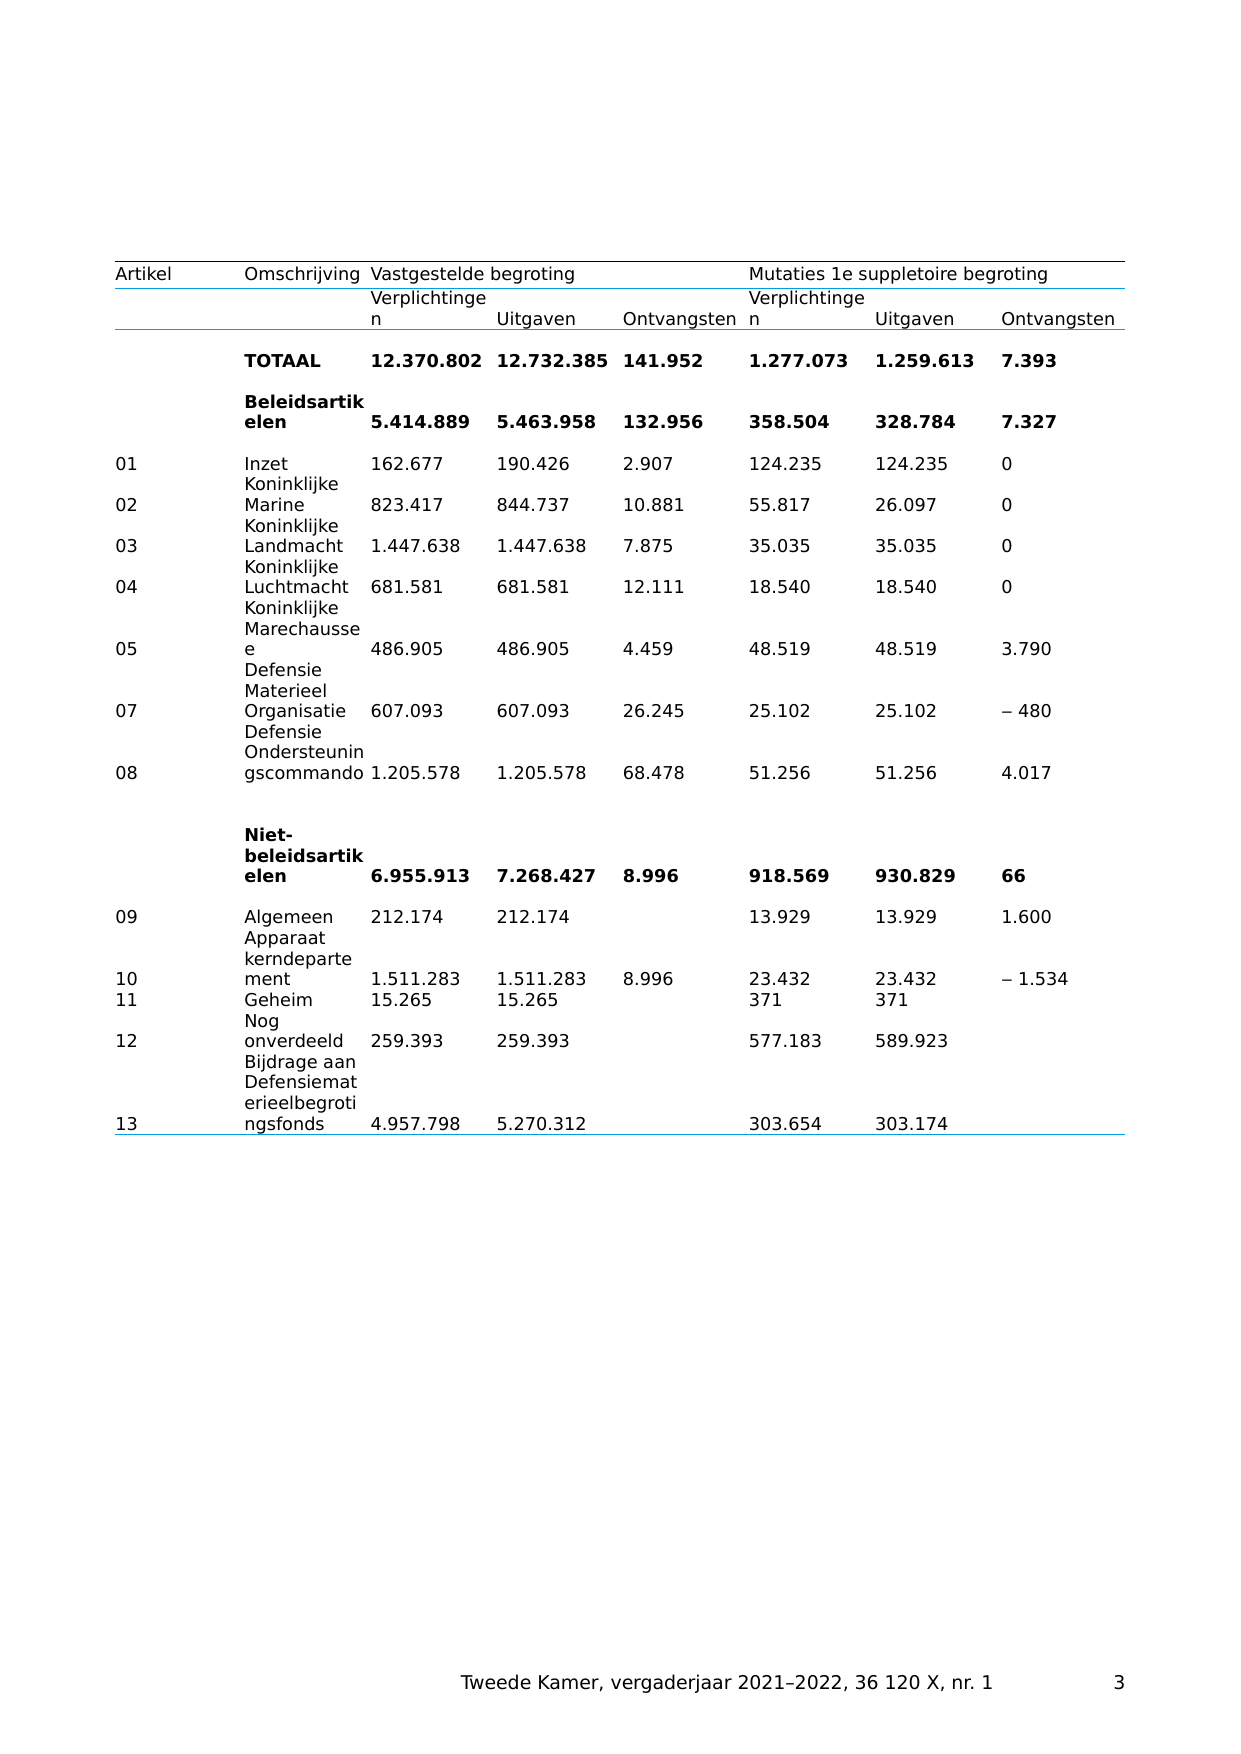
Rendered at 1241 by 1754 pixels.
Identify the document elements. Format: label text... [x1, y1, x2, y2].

table_cell 12 [115, 1011, 241, 1052]
table_cell [872, 433, 998, 454]
table_cell Defensie Ondersteuningscommando [241, 722, 367, 784]
table_cell 04 [115, 557, 241, 598]
table_cell [998, 330, 1125, 351]
table_cell 1.205.578 [494, 722, 620, 784]
table_cell [368, 330, 493, 351]
table_cell 51.256 [872, 722, 998, 784]
table_cell 5.414.889 [368, 392, 493, 433]
table_cell 18.540 [872, 557, 998, 598]
table_cell 607.093 [368, 660, 493, 722]
table_cell 141.952 [620, 351, 746, 371]
table_cell [620, 1052, 746, 1134]
table_cell 930.829 [872, 825, 998, 887]
table_cell [620, 784, 746, 804]
table_cell 371 [746, 990, 872, 1011]
table_cell [368, 371, 493, 392]
table_cell 8.996 [620, 825, 746, 887]
table_cell 11 [115, 990, 241, 1011]
table_cell 212.174 [494, 908, 620, 928]
table_cell 5.463.958 [494, 392, 620, 433]
table_cell 0 [998, 557, 1125, 598]
table_cell [998, 1052, 1125, 1134]
table_cell [746, 433, 872, 454]
table_cell [115, 433, 241, 454]
table_cell 681.581 [368, 557, 493, 598]
table_cell [872, 330, 998, 351]
table_cell 486.905 [368, 598, 493, 660]
table_cell 3.790 [998, 598, 1125, 660]
table_cell Inzet [241, 454, 367, 474]
table_cell [620, 1011, 746, 1052]
table_cell [620, 804, 746, 825]
table_cell Artikel [115, 262, 241, 288]
table_cell 35.035 [746, 516, 872, 557]
table_cell Defensie Materieel Organisatie [241, 660, 367, 722]
table_cell 303.654 [746, 1052, 872, 1134]
table_cell [241, 433, 367, 454]
table_cell [494, 330, 620, 351]
table_cell 162.677 [368, 454, 493, 474]
table_cell 328.784 [872, 392, 998, 433]
table_cell 1.259.613 [872, 351, 998, 371]
table_cell Algemeen [241, 908, 367, 928]
table_cell [368, 784, 493, 804]
table_cell 5.270.312 [494, 1052, 620, 1134]
table_cell [494, 433, 620, 454]
table_cell [998, 433, 1125, 454]
table_cell 51.256 [746, 722, 872, 784]
table_cell 66 [998, 825, 1125, 887]
table_cell Omschrijving [241, 262, 367, 288]
table_cell ‒ 480 [998, 660, 1125, 722]
table_cell [872, 784, 998, 804]
table_cell [998, 990, 1125, 1011]
table_cell 08 [115, 722, 241, 784]
table_cell Verplichtingen [368, 289, 493, 329]
table_cell 124.235 [746, 454, 872, 474]
table_cell 07 [115, 660, 241, 722]
table_cell [746, 784, 872, 804]
table_cell 681.581 [494, 557, 620, 598]
table_cell [620, 908, 746, 928]
table_cell 03 [115, 516, 241, 557]
table_cell 12.370.802 [368, 351, 493, 371]
table_cell 09 [115, 908, 241, 928]
table_cell [115, 289, 241, 329]
table_cell [746, 371, 872, 392]
table_cell 190.426 [494, 454, 620, 474]
table_cell [998, 784, 1125, 804]
table_cell 577.183 [746, 1011, 872, 1052]
table_cell [620, 887, 746, 907]
table_cell [115, 825, 241, 887]
table_cell 1.277.073 [746, 351, 872, 371]
table_cell Koninklijke Marine [241, 474, 367, 516]
table_cell 25.102 [872, 660, 998, 722]
table_cell 371 [872, 990, 998, 1011]
table_cell 4.459 [620, 598, 746, 660]
table_cell Ontvangsten [620, 289, 746, 329]
table_cell 4.017 [998, 722, 1125, 784]
table_cell [115, 371, 241, 392]
table_cell 01 [115, 454, 241, 474]
table_cell 7.327 [998, 392, 1125, 433]
table_cell 303.174 [872, 1052, 998, 1134]
table_cell [998, 804, 1125, 825]
table_cell [368, 433, 493, 454]
table_cell 259.393 [368, 1011, 493, 1052]
table_cell 8.996 [620, 928, 746, 990]
table_cell 68.478 [620, 722, 746, 784]
table_cell [368, 887, 493, 907]
table_cell [115, 330, 241, 351]
table_cell 607.093 [494, 660, 620, 722]
table_cell 1.511.283 [494, 928, 620, 990]
table_cell [872, 371, 998, 392]
table_cell 10.881 [620, 474, 746, 516]
table_cell 1.511.283 [368, 928, 493, 990]
table_cell [241, 784, 367, 804]
table_cell [620, 433, 746, 454]
table_cell 55.817 [746, 474, 872, 516]
table_cell Ontvangsten [998, 289, 1125, 329]
table_cell [746, 330, 872, 351]
table_cell 0 [998, 516, 1125, 557]
table_cell 35.035 [872, 516, 998, 557]
table_header Wijziging begrotingsstaat van het Ministerie van Defensie (X) voor het jaar 2022 (Eerste suppletoire begroting) (bedragen x € 1.000) [115, 213, 1125, 261]
table_cell 259.393 [494, 1011, 620, 1052]
table_cell [746, 804, 872, 825]
table_cell 25.102 [746, 660, 872, 722]
table_cell Mutaties 1e suppletoire begroting [746, 262, 1125, 288]
table_cell 918.569 [746, 825, 872, 887]
table_cell 212.174 [368, 908, 493, 928]
table_cell [241, 887, 367, 907]
table_cell 48.519 [746, 598, 872, 660]
table_cell Uitgaven [494, 289, 620, 329]
table_cell [998, 887, 1125, 907]
table_cell 1.205.578 [368, 722, 493, 784]
table_cell [620, 990, 746, 1011]
table_cell 2.907 [620, 454, 746, 474]
table_cell [115, 351, 241, 371]
table_cell 1.447.638 [368, 516, 493, 557]
table_cell [872, 887, 998, 907]
table_cell 13 [115, 1052, 241, 1134]
table_cell 589.923 [872, 1011, 998, 1052]
table_cell 4.957.798 [368, 1052, 493, 1134]
table_cell [241, 330, 367, 351]
table_cell [115, 804, 241, 825]
table_cell Beleidsartikelen [241, 392, 367, 433]
table_cell [998, 371, 1125, 392]
table_cell [494, 784, 620, 804]
table_cell [746, 887, 872, 907]
table_cell 13.929 [872, 908, 998, 928]
table_cell 05 [115, 598, 241, 660]
table_cell Bijdrage aan Defensiematerieelbegrotingsfonds [241, 1052, 367, 1134]
table_cell 1.600 [998, 908, 1125, 928]
table_cell 7.393 [998, 351, 1125, 371]
table_cell [115, 784, 241, 804]
table_cell ‒ 1.534 [998, 928, 1125, 990]
table_cell 124.235 [872, 454, 998, 474]
table_cell Uitgaven [872, 289, 998, 329]
table_cell 823.417 [368, 474, 493, 516]
table_cell [998, 1011, 1125, 1052]
table_cell Koninklijke Luchtmacht [241, 557, 367, 598]
table_cell [368, 804, 493, 825]
table_cell [620, 330, 746, 351]
table_cell Koninklijke Landmacht [241, 516, 367, 557]
table_cell Verplichtingen [746, 289, 872, 329]
table_cell [872, 804, 998, 825]
table_cell 12.732.385 [494, 351, 620, 371]
table_cell [241, 804, 367, 825]
table_cell [620, 371, 746, 392]
table_cell 18.540 [746, 557, 872, 598]
table_cell 0 [998, 454, 1125, 474]
table_cell 23.432 [746, 928, 872, 990]
table_cell 15.265 [494, 990, 620, 1011]
table_cell 02 [115, 474, 241, 516]
table_cell [494, 371, 620, 392]
table_cell 486.905 [494, 598, 620, 660]
table_cell 844.737 [494, 474, 620, 516]
table_cell 23.432 [872, 928, 998, 990]
table_cell 26.097 [872, 474, 998, 516]
table_cell [241, 289, 367, 329]
table_cell [241, 371, 367, 392]
table_cell 1.447.638 [494, 516, 620, 557]
table_cell 7.268.427 [494, 825, 620, 887]
table_cell 26.245 [620, 660, 746, 722]
table_cell [115, 887, 241, 907]
table_cell TOTAAL [241, 351, 367, 371]
table_cell 132.956 [620, 392, 746, 433]
table_cell [494, 887, 620, 907]
table_cell 0 [998, 474, 1125, 516]
table_cell Nog onverdeeld [241, 1011, 367, 1052]
table_cell 6.955.913 [368, 825, 493, 887]
table_cell 358.504 [746, 392, 872, 433]
table_cell 48.519 [872, 598, 998, 660]
table_cell 13.929 [746, 908, 872, 928]
table_cell Vastgestelde begroting [368, 262, 746, 288]
table_cell 7.875 [620, 516, 746, 557]
table_cell [115, 392, 241, 433]
table_cell Apparaat kerndepartement [241, 928, 367, 990]
table_cell Koninklijke Marechaussee [241, 598, 367, 660]
table_cell 10 [115, 928, 241, 990]
table_cell 15.265 [368, 990, 493, 1011]
table_cell Geheim [241, 990, 367, 1011]
table_cell [494, 804, 620, 825]
table_cell Niet-beleidsartikelen [241, 825, 367, 887]
table_cell 12.111 [620, 557, 746, 598]
